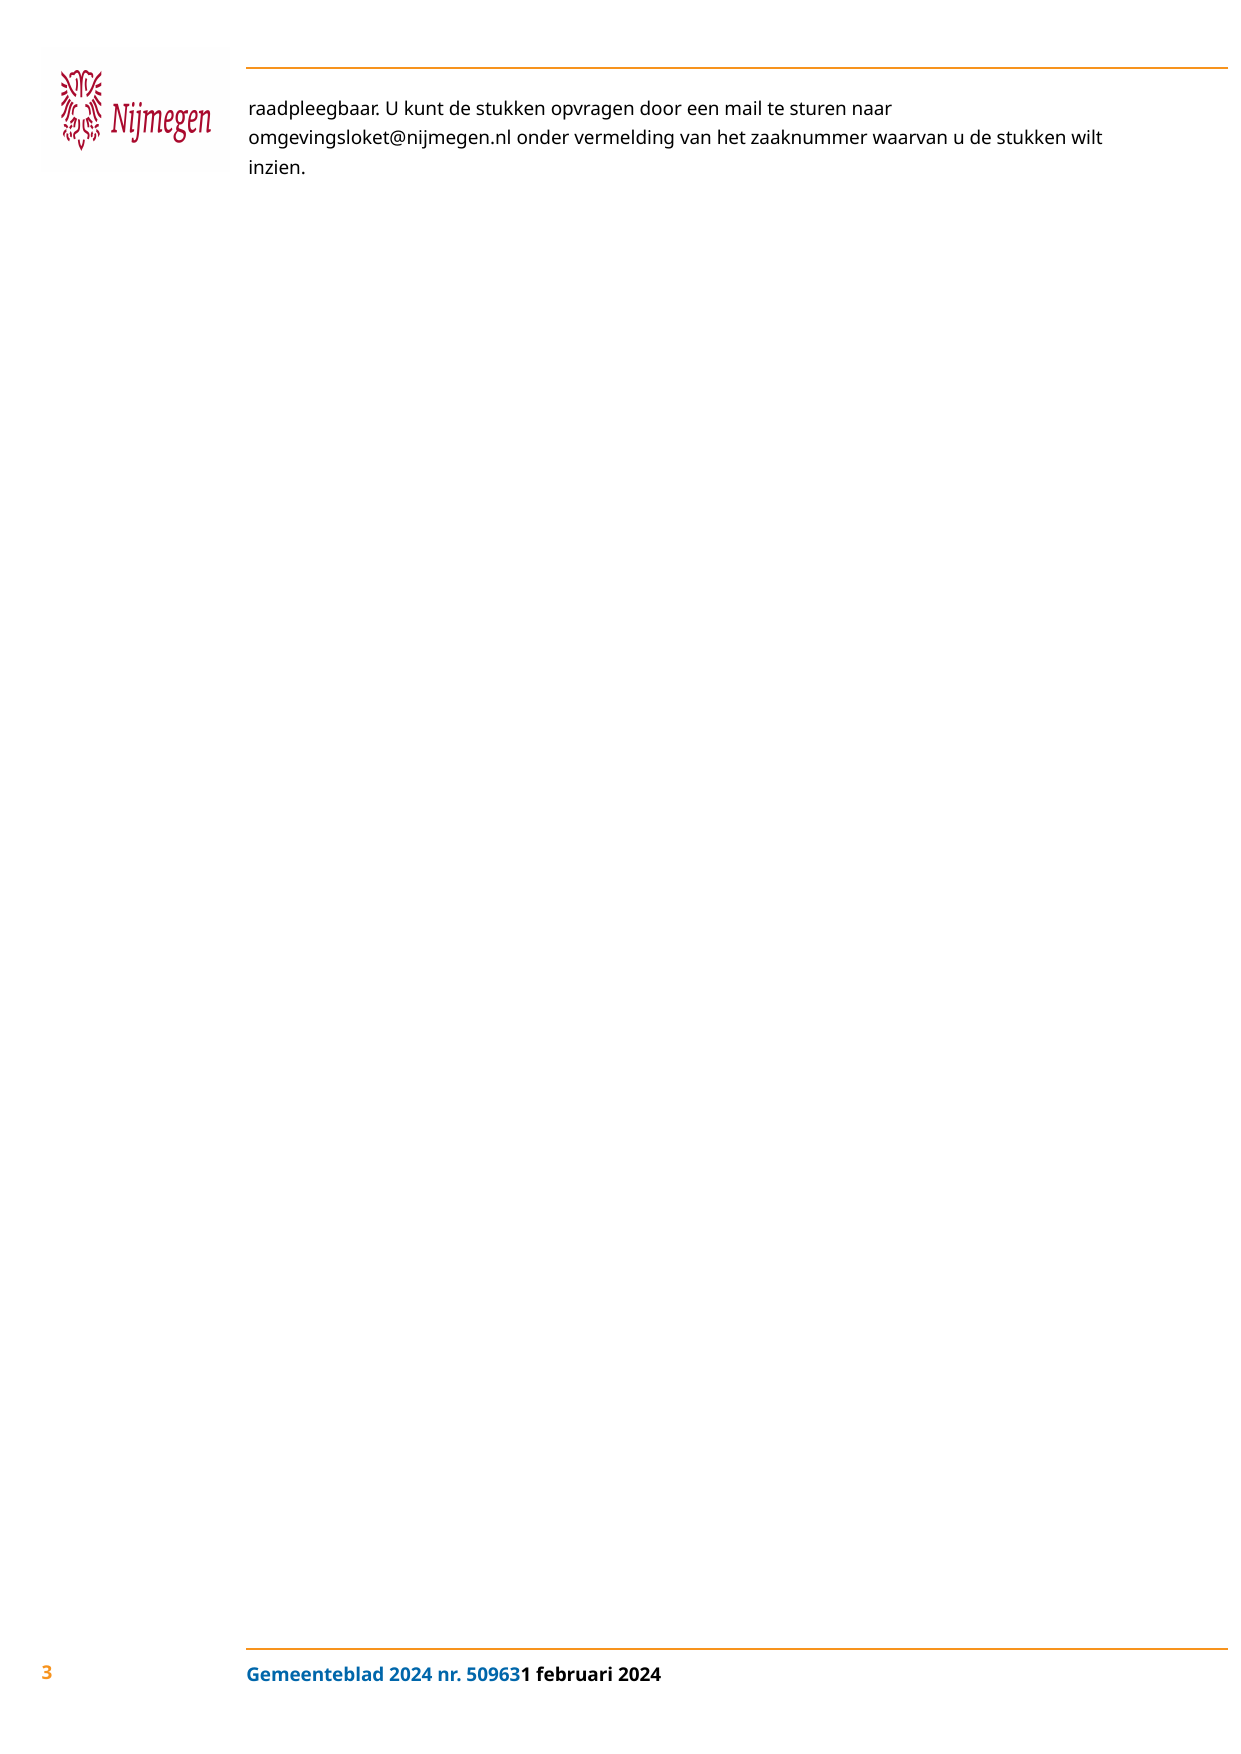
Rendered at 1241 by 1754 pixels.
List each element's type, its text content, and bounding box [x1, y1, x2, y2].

text raadpleegbaar. U kunt de stukken opvragen door een mail te sturen naar omgevingsloket@nijmegen.nl onder vermelding van het zaaknummer waarvan u de stukken wilt inzien. [248, 95, 1152, 180]
picture [41, 47, 231, 172]
